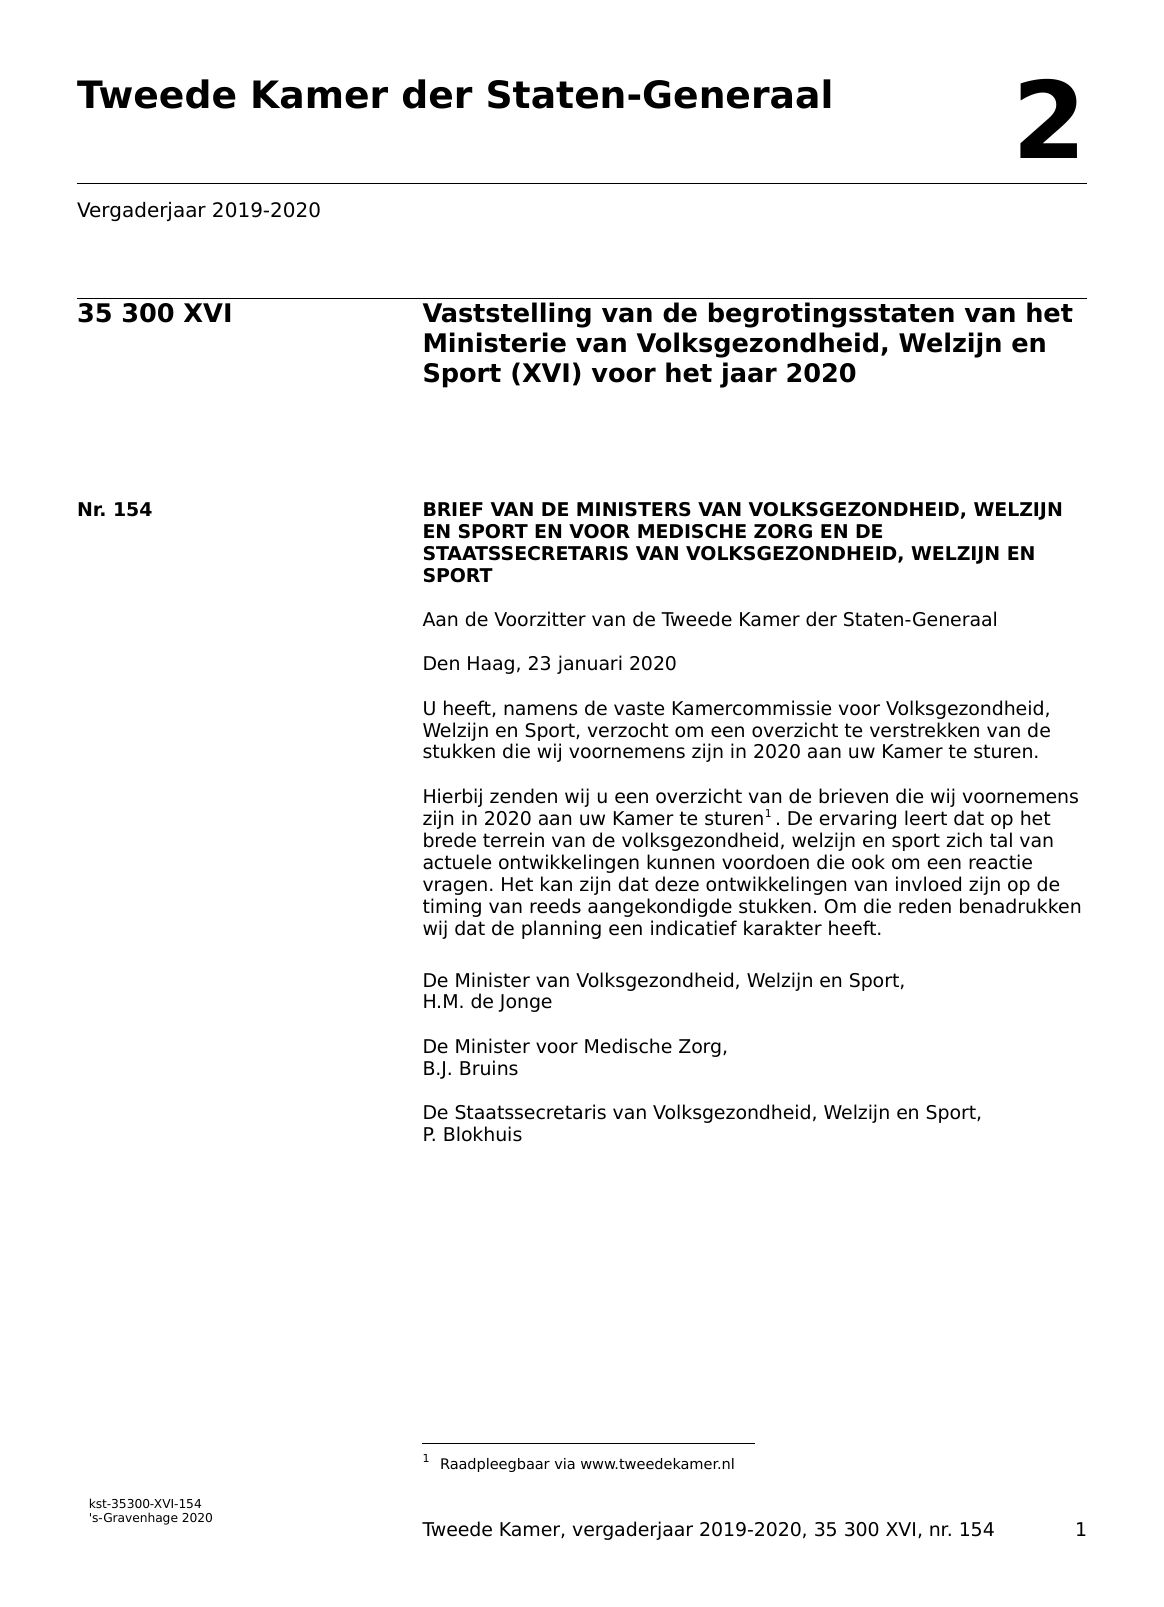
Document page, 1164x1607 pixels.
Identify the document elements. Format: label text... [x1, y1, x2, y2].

text De Staatssecretaris van Volksgezondheid, Welzijn en Sport, P. Blokhuis [422, 1102, 1087, 1146]
text kst-35300-XVI-154 [88, 1497, 323, 1511]
table_header 2 [886, 59, 1087, 183]
text Raadpleegbaar via www.tweedekamer.nl [422, 1452, 1087, 1474]
table_header Tweede Kamer der Staten-Generaal [77, 59, 886, 183]
text Aan de Voorzitter van de Tweede Kamer der Staten-Generaal [422, 609, 1087, 631]
text De Minister van Volksgezondheid, Welzijn en Sport, H.M. de Jonge [422, 969, 1087, 1013]
text U heeft, namens de vaste Kamercommissie voor Volksgezondheid, Welzijn en Sport, verzocht om een overzicht te verstrekken van de stukken die wij voornemens zijn in 2020 aan uw Kamer te sturen. [422, 697, 1087, 763]
text 's-Gravenhage 2020 [88, 1511, 323, 1525]
text Den Haag, 23 januari 2020 [422, 653, 1087, 675]
subtitle 35 300 XVI Vaststelling van de begrotingsstaten van het Ministerie van Volksgezondheid, Welzijn en Sport (XVI) voor het jaar 2020 [77, 299, 1087, 388]
text De Minister voor Medische Zorg, B.J. Bruins [422, 1036, 1087, 1079]
table_cell Vergaderjaar 2019-2020 [77, 184, 1087, 298]
subtitle Nr. 154 BRIEF VAN DE MINISTERS VAN VOLKSGEZONDHEID, WELZIJN EN SPORT EN VOOR MEDISCHE ZORG EN DE STAATSSECRETARIS VAN VOLKSGEZONDHEID, WELZIJN EN SPORT [77, 499, 1087, 587]
text Hierbij zenden wij u een overzicht van de brieven die wij voornemens zijn in 2020 aan uw Kamer te sturen. De ervaring leert dat op het brede terrein van de volksgezondheid, welzijn en sport zich tal van actuele ontwikkelingen kunnen voordoen die ook om een reactie vragen. Het kan zijn dat deze ontwikkelingen van invloed zijn op de timing van reeds aangekondigde stukken. Om die reden benadrukken wij dat de planning een indicatief karakter heeft. [422, 786, 1087, 939]
